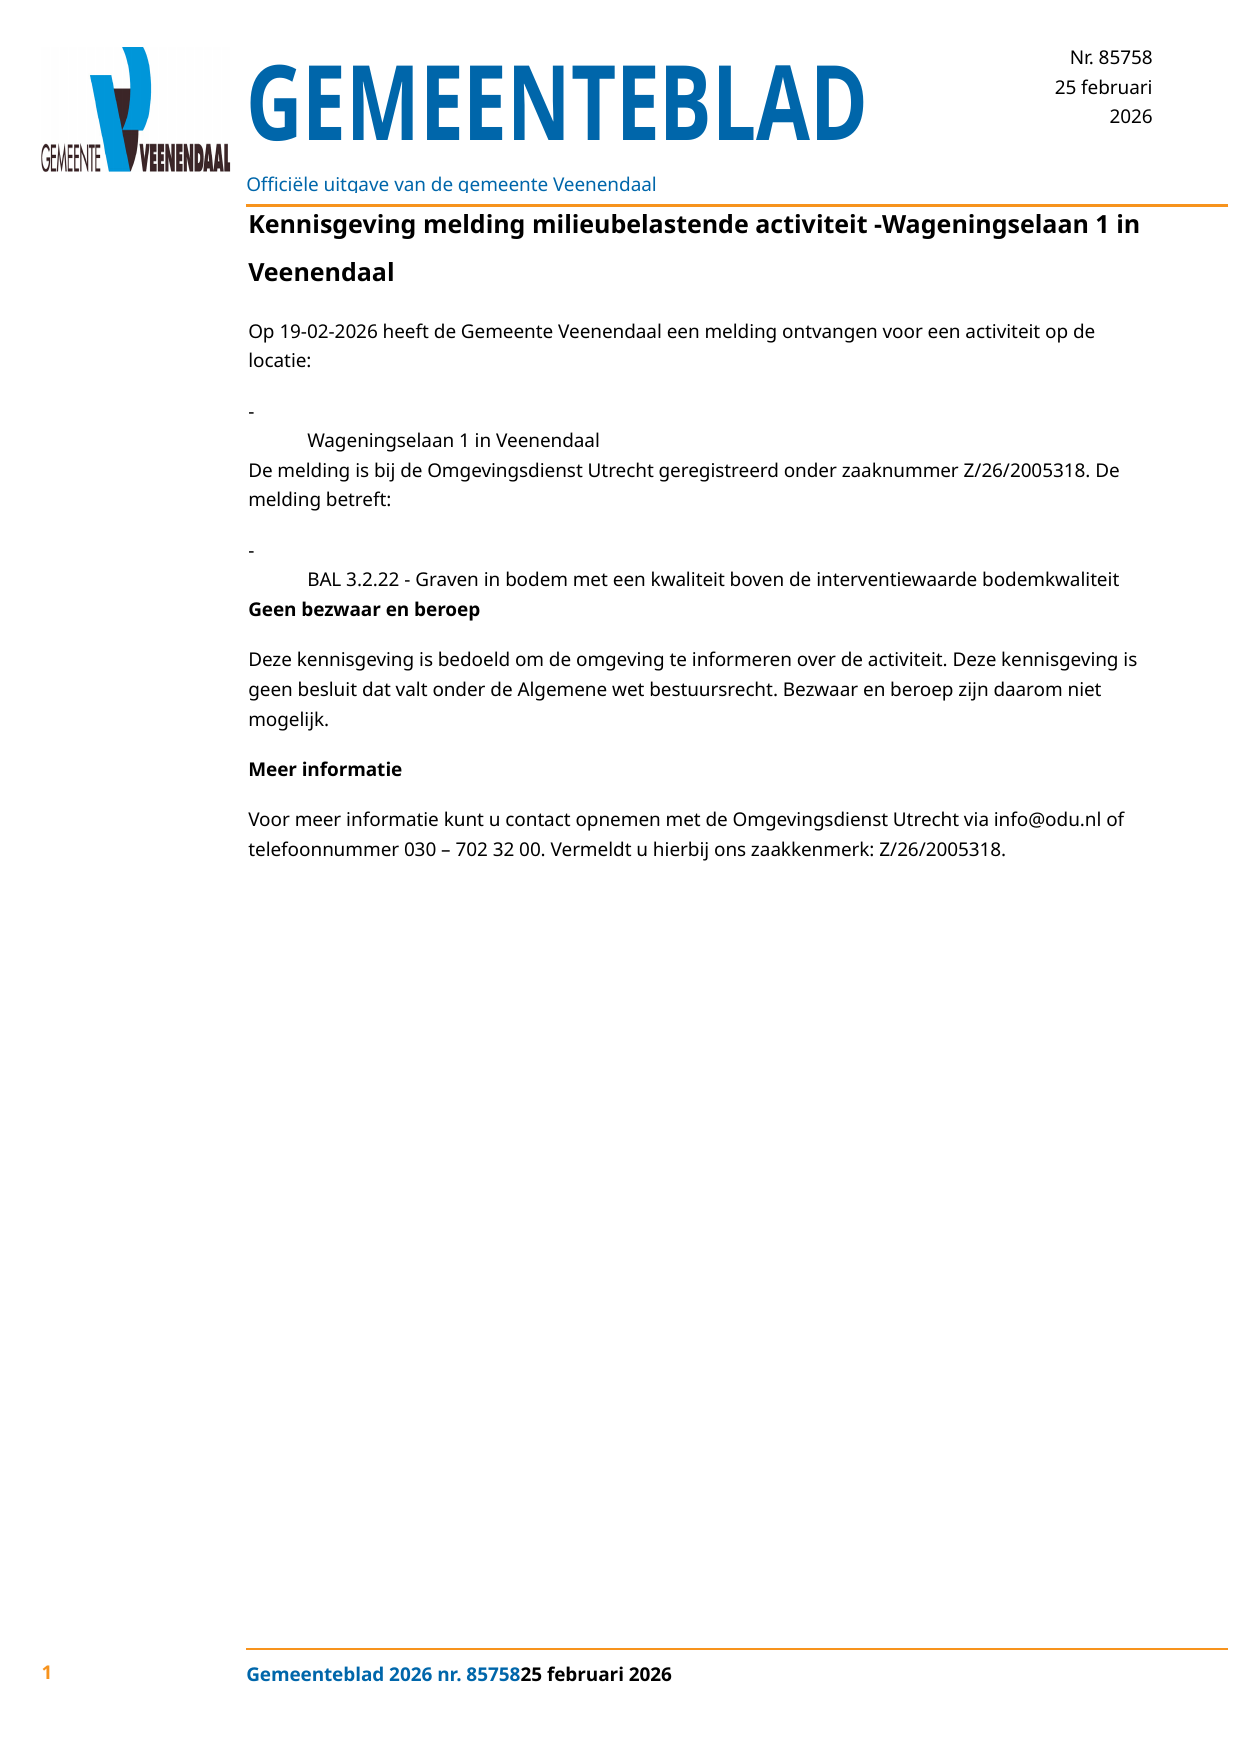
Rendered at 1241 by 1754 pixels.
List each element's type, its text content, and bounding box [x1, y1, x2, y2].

text Geen bezwaar en beroep [248, 596, 1152, 622]
text Kennisgeving melding milieubelastende activiteit -Wageningselaan 1 in Veenendaal [248, 207, 1152, 288]
text Deze kennisgeving is bedoeld om de omgeving te informeren over de activiteit. Deze kennisgeving is geen besluit dat valt onder de Algemene wet bestuursrecht. Bezwaar en beroep zijn daarom niet mogelijk. [248, 647, 1152, 732]
text Op 19-02-2026 heeft de Gemeente Veenendaal een melding ontvangen voor een activiteit op de locatie: [248, 318, 1152, 373]
list Wageningselaan 1 in Veenendaal [248, 427, 1152, 453]
text De melding is bij de Omgevingsdienst Utrecht geregistreerd onder zaaknummer Z/26/2005318. De melding betreft: [248, 457, 1152, 512]
picture [123, 47, 231, 172]
list BAL 3.2.22 - Graven in bodem met een kwaliteit boven de interventiewaarde bodemkwaliteit [248, 567, 1152, 592]
picture [41, 47, 130, 172]
text Meer informatie [248, 756, 1152, 782]
text Voor meer informatie kunt u contact opnemen met de Omgevingsdienst Utrecht via info@odu.nl of telefoonnummer 030 – 702 32 00. Vermeldt u hierbij ons zaakkenmerk: Z/26/2005318. [248, 807, 1152, 862]
